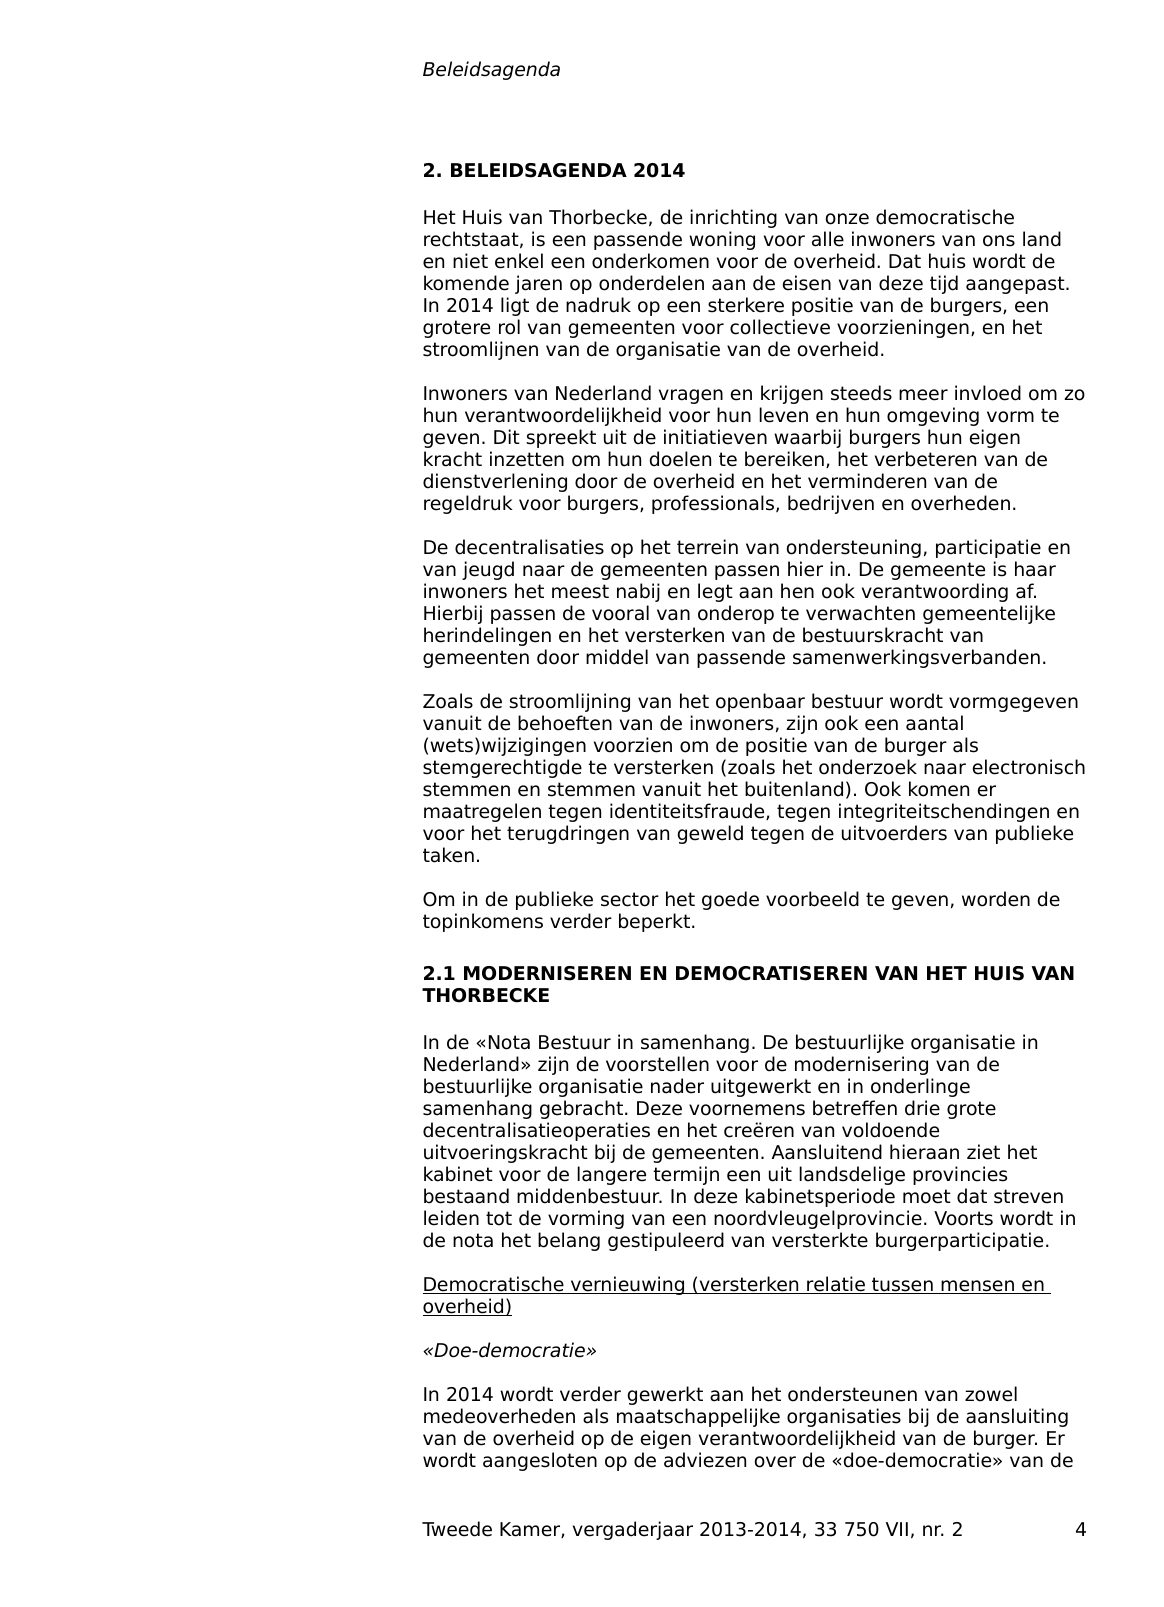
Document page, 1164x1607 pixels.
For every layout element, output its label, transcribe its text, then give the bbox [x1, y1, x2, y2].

text Inwoners van Nederland vragen en krijgen steeds meer invloed om zo hun verantwoordelijkheid voor hun leven en hun omgeving vorm te geven. Dit spreekt uit de initiatieven waarbij burgers hun eigen kracht inzetten om hun doelen te bereiken, het verbeteren van de dienstverlening door de overheid en het verminderen van de regeldruk voor burgers, professionals, bedrijven en overheden. [422, 383, 1087, 515]
subtitle 2. BELEIDSAGENDA 2014 [422, 160, 1087, 182]
text In 2014 wordt verder gewerkt aan het ondersteunen van zowel medeoverheden als maatschappelijke organisaties bij de aansluiting van de overheid op de eigen verantwoordelijkheid van de burger. Er wordt aangesloten op de adviezen over de «doe-democratie» van de [422, 1384, 1087, 1472]
subtitle 2.1 MODERNISEREN EN DEMOCRATISEREN VAN HET HUIS VAN THORBECKE [422, 963, 1087, 1007]
subtitle Democratische vernieuwing (versterken relatie tussen mensen en overheid) [422, 1274, 1087, 1318]
text Om in de publieke sector het goede voorbeeld te geven, worden de topinkomens verder beperkt. [422, 889, 1087, 933]
subtitle «Doe-democratie» [422, 1340, 1087, 1362]
text Het Huis van Thorbecke, de inrichting van onze democratische rechtstaat, is een passende woning voor alle inwoners van ons land en niet enkel een onderkomen voor de overheid. Dat huis wordt de komende jaren op onderdelen aan de eisen van deze tijd aangepast. In 2014 ligt de nadruk op een sterkere positie van de burgers, een grotere rol van gemeenten voor collectieve voorzieningen, en het stroomlijnen van de organisatie van de overheid. [422, 207, 1087, 361]
text In de «Nota Bestuur in samenhang. De bestuurlijke organisatie in Nederland» zijn de voorstellen voor de modernisering van de bestuurlijke organisatie nader uitgewerkt en in onderlinge samenhang gebracht. Deze voornemens betreffen drie grote decentralisatieoperaties en het creëren van voldoende uitvoeringskracht bij de gemeenten. Aansluitend hieraan ziet het kabinet voor de langere termijn een uit landsdelige provincies bestaand middenbestuur. In deze kabinetsperiode moet dat streven leiden tot de vorming van een noordvleugelprovincie. Voorts wordt in de nota het belang gestipuleerd van versterkte burgerparticipatie. [422, 1032, 1087, 1252]
text Zoals de stroomlijning van het openbaar bestuur wordt vormgegeven vanuit de behoeften van de inwoners, zijn ook een aantal (wets)wijzigingen voorzien om de positie van de burger als stemgerechtigde te versterken (zoals het onderzoek naar electronisch stemmen en stemmen vanuit het buitenland). Ook komen er maatregelen tegen identiteitsfraude, tegen integriteitschendingen en voor het terugdringen van geweld tegen de uitvoerders van publieke taken. [422, 691, 1087, 867]
text De decentralisaties op het terrein van ondersteuning, participatie en van jeugd naar de gemeenten passen hier in. De gemeente is haar inwoners het meest nabij en legt aan hen ook verantwoording af. Hierbij passen de vooral van onderop te verwachten gemeentelijke herindelingen en het versterken van de bestuurskracht van gemeenten door middel van passende samenwerkingsverbanden. [422, 537, 1087, 669]
